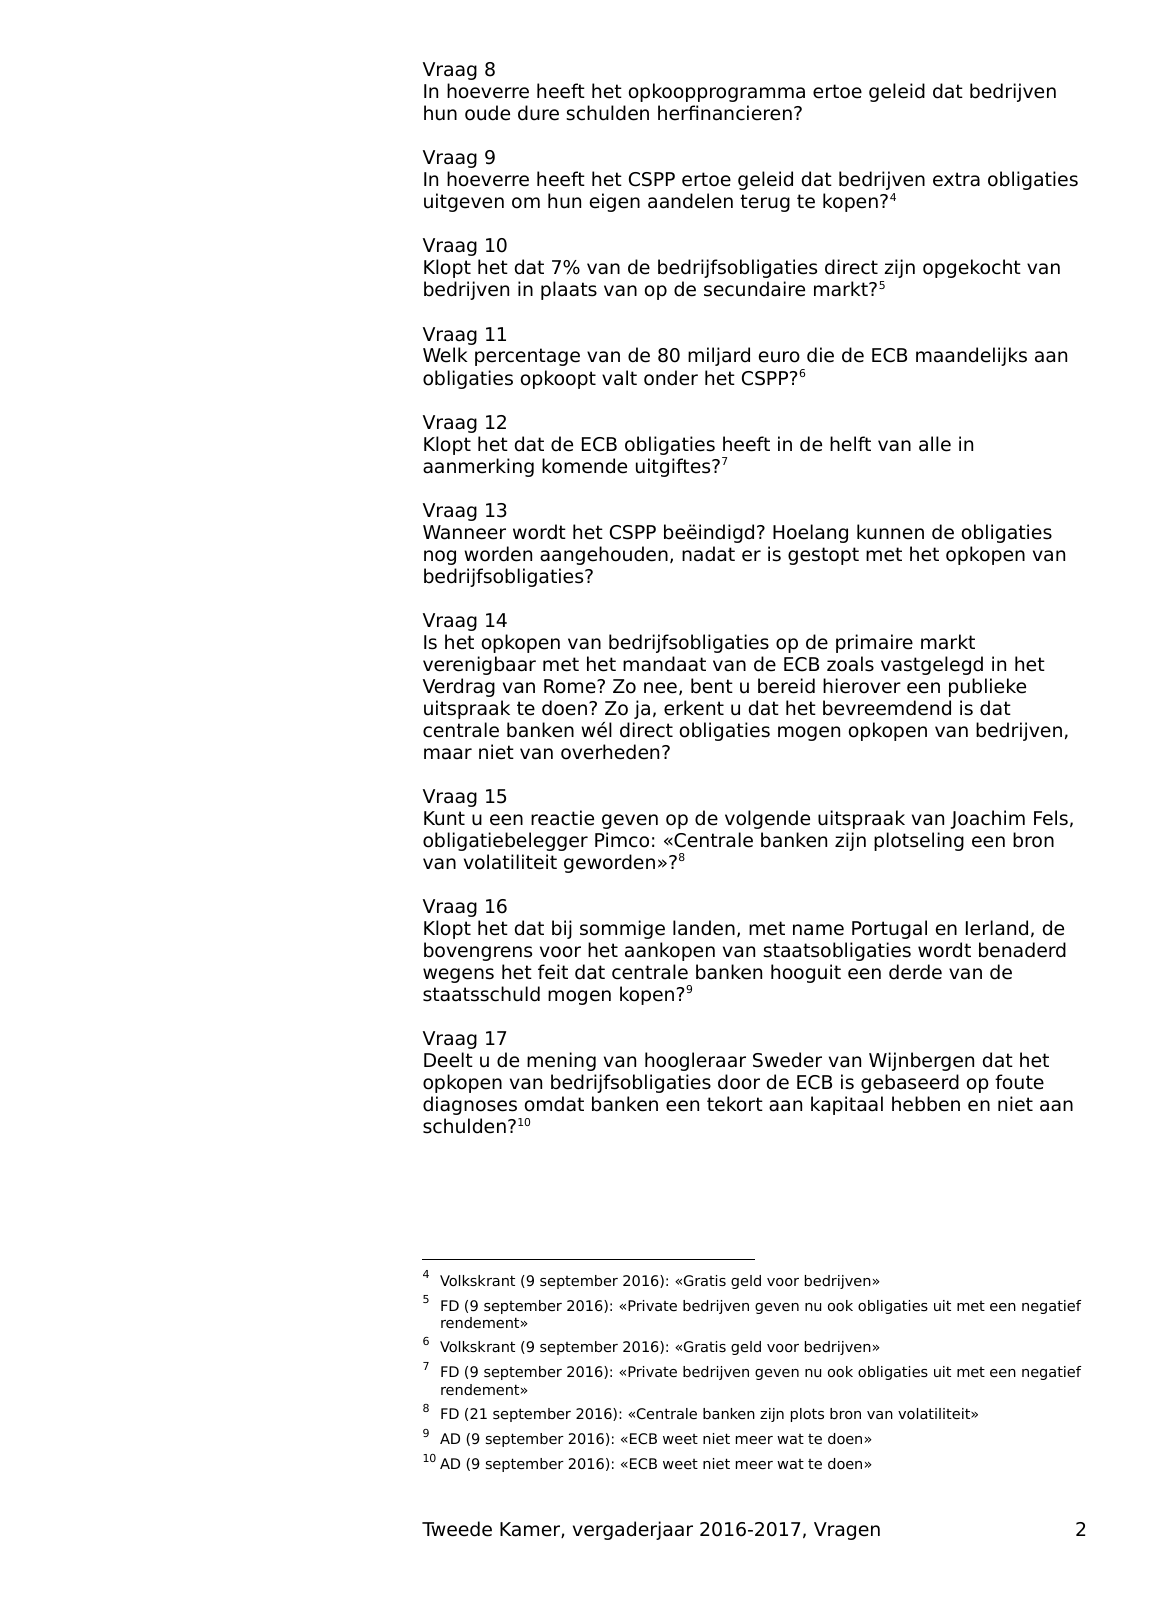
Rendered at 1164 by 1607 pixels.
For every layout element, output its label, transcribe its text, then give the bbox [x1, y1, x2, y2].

text Deelt u de mening van hoogleraar Sweder van Wijnbergen dat het opkopen van bedrijfsobligaties door de ECB is gebaseerd op foute diagnoses omdat banken een tekort aan kapitaal hebben en niet aan schulden? [422, 1050, 1087, 1138]
text Wanneer wordt het CSPP beëindigd? Hoelang kunnen de obligaties nog worden aangehouden, nadat er is gestopt met het opkopen van bedrijfsobligaties? [422, 522, 1087, 588]
text In hoeverre heeft het opkoopprogramma ertoe geleid dat bedrijven hun oude dure schulden herfinancieren? [422, 81, 1087, 125]
text Vraag 16 [422, 896, 1087, 918]
text AD (9 september 2016): «ECB weet niet meer wat te doen» [422, 1452, 1087, 1474]
text Welk percentage van de 80 miljard euro die de ECB maandelijks aan obligaties opkoopt valt onder het CSPP? [422, 345, 1087, 389]
text In hoeverre heeft het CSPP ertoe geleid dat bedrijven extra obligaties uitgeven om hun eigen aandelen terug te kopen? [422, 169, 1087, 213]
text Vraag 11 [422, 323, 1087, 345]
text Vraag 8 [422, 59, 1087, 81]
text Volkskrant (9 september 2016): «Gratis geld voor bedrijven» [422, 1335, 1087, 1357]
text Volkskrant (9 september 2016): «Gratis geld voor bedrijven» [422, 1268, 1087, 1291]
text Vraag 13 [422, 500, 1087, 522]
text Kunt u een reactie geven op de volgende uitspraak van Joachim Fels, obligatiebelegger Pimco: «Centrale banken zijn plotseling een bron van volatiliteit geworden»? [422, 808, 1087, 874]
text Klopt het dat de ECB obligaties heeft in de helft van alle in aanmerking komende uitgiftes? [422, 433, 1087, 477]
text FD (21 september 2016): «Centrale banken zijn plots bron van volatiliteit» [422, 1402, 1087, 1424]
text AD (9 september 2016): «ECB weet niet meer wat te doen» [422, 1427, 1087, 1449]
text Vraag 10 [422, 235, 1087, 257]
text Vraag 12 [422, 412, 1087, 433]
text Vraag 14 [422, 610, 1087, 632]
text Vraag 9 [422, 147, 1087, 169]
text Is het opkopen van bedrijfsobligaties op de primaire markt verenigbaar met het mandaat van de ECB zoals vastgelegd in het Verdrag van Rome? Zo nee, bent u bereid hierover een publieke uitspraak te doen? Zo ja, erkent u dat het bevreemdend is dat centrale banken wél direct obligaties mogen opkopen van bedrijven, maar niet van overheden? [422, 632, 1087, 764]
text FD (9 september 2016): «Private bedrijven geven nu ook obligaties uit met een negatief rendement» [422, 1360, 1087, 1399]
text Klopt het dat bij sommige landen, met name Portugal en Ierland, de bovengrens voor het aankopen van staatsobligaties wordt benaderd wegens het feit dat centrale banken hooguit een derde van de staatsschuld mogen kopen? [422, 918, 1087, 1006]
text Klopt het dat 7% van de bedrijfsobligaties direct zijn opgekocht van bedrijven in plaats van op de secundaire markt? [422, 257, 1087, 301]
text FD (9 september 2016): «Private bedrijven geven nu ook obligaties uit met een negatief rendement» [422, 1293, 1087, 1332]
text Vraag 17 [422, 1028, 1087, 1050]
text Vraag 15 [422, 786, 1087, 808]
